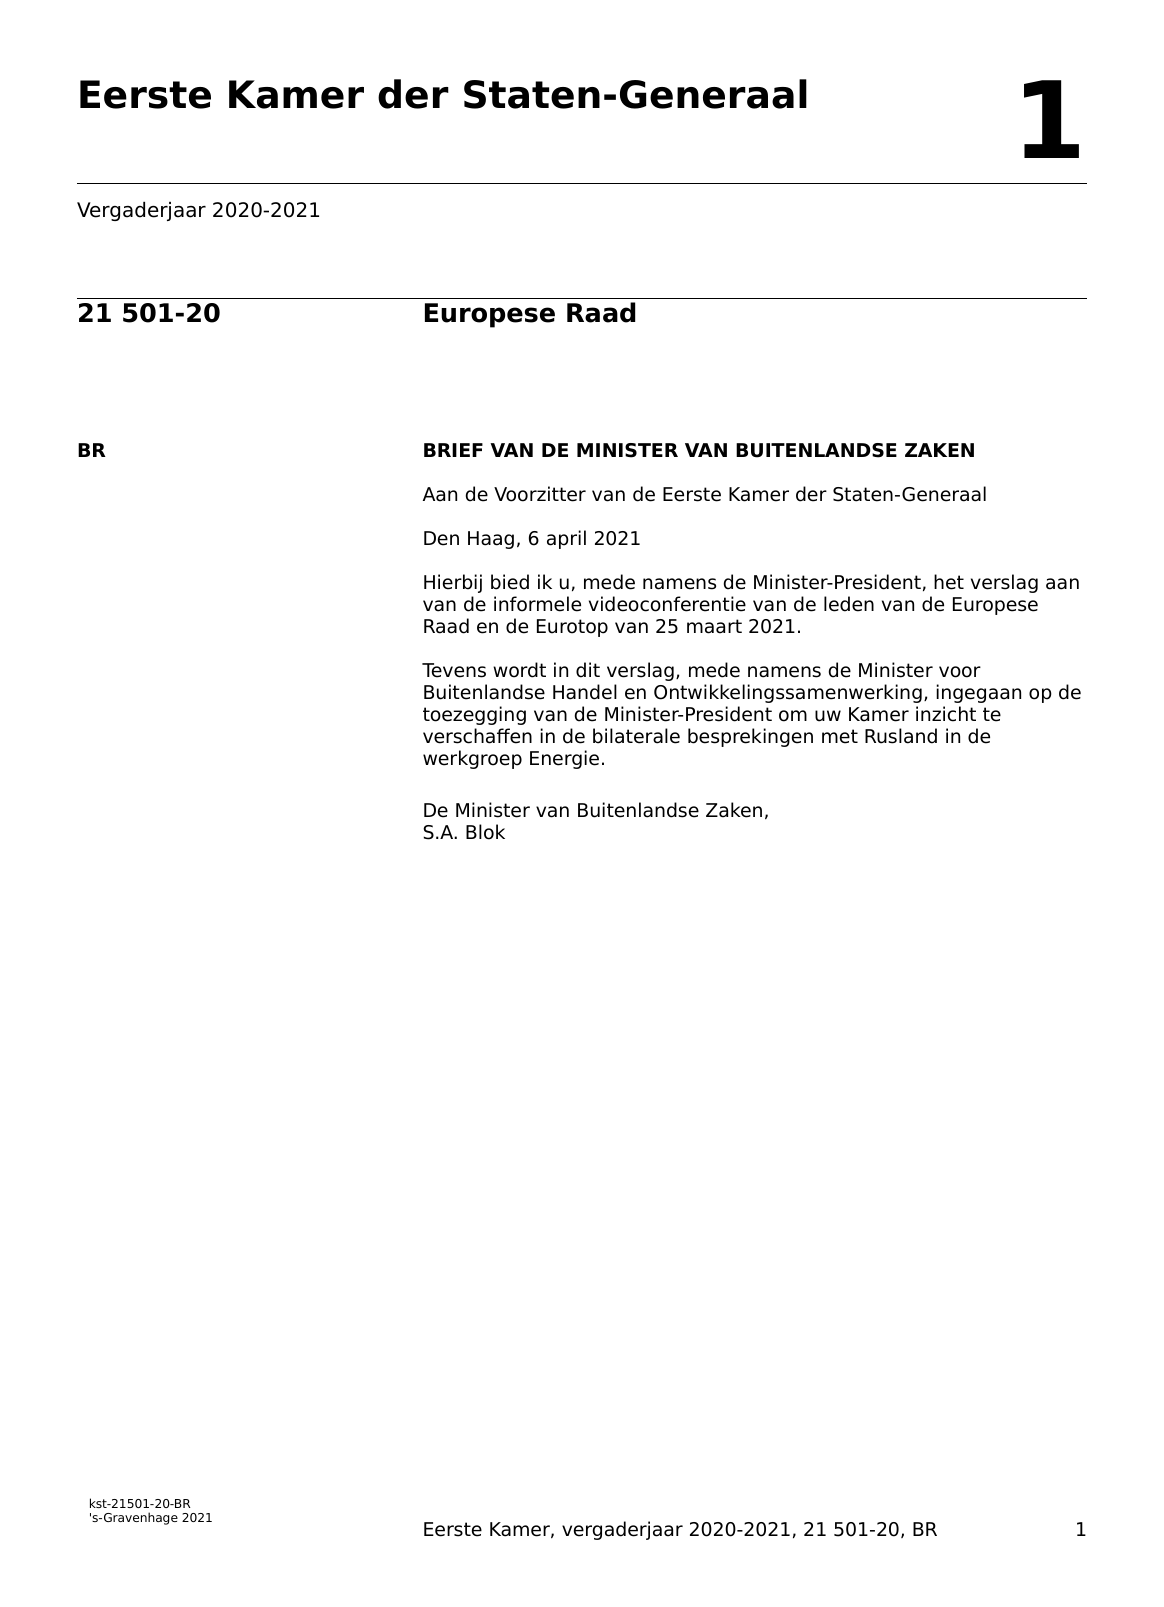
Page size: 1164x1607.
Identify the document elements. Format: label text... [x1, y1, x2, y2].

text Hierbij bied ik u, mede namens de Minister-President, het verslag aan van de informele videoconferentie van de leden van de Europese Raad en de Eurotop van 25 maart 2021. [422, 572, 1087, 638]
text 's-Gravenhage 2021 [88, 1511, 323, 1525]
subtitle 21 501-20 Europese Raad [77, 299, 1087, 329]
text Aan de Voorzitter van de Eerste Kamer der Staten-Generaal [422, 484, 1087, 506]
subtitle BR BRIEF VAN DE MINISTER VAN BUITENLANDSE ZAKEN [77, 440, 1087, 462]
table_cell Vergaderjaar 2020-2021 [77, 184, 1087, 298]
table_header 1 [886, 59, 1087, 183]
table_header Eerste Kamer der Staten-Generaal [77, 59, 886, 183]
text Tevens wordt in dit verslag, mede namens de Minister voor Buitenlandse Handel en Ontwikkelingssamenwerking, ingegaan op de toezegging van de Minister-President om uw Kamer inzicht te verschaffen in de bilaterale besprekingen met Rusland in de werkgroep Energie. [422, 660, 1087, 770]
text kst-21501-20-BR [88, 1497, 323, 1511]
text De Minister van Buitenlandse Zaken, S.A. Blok [422, 800, 1087, 844]
text Den Haag, 6 april 2021 [422, 528, 1087, 550]
